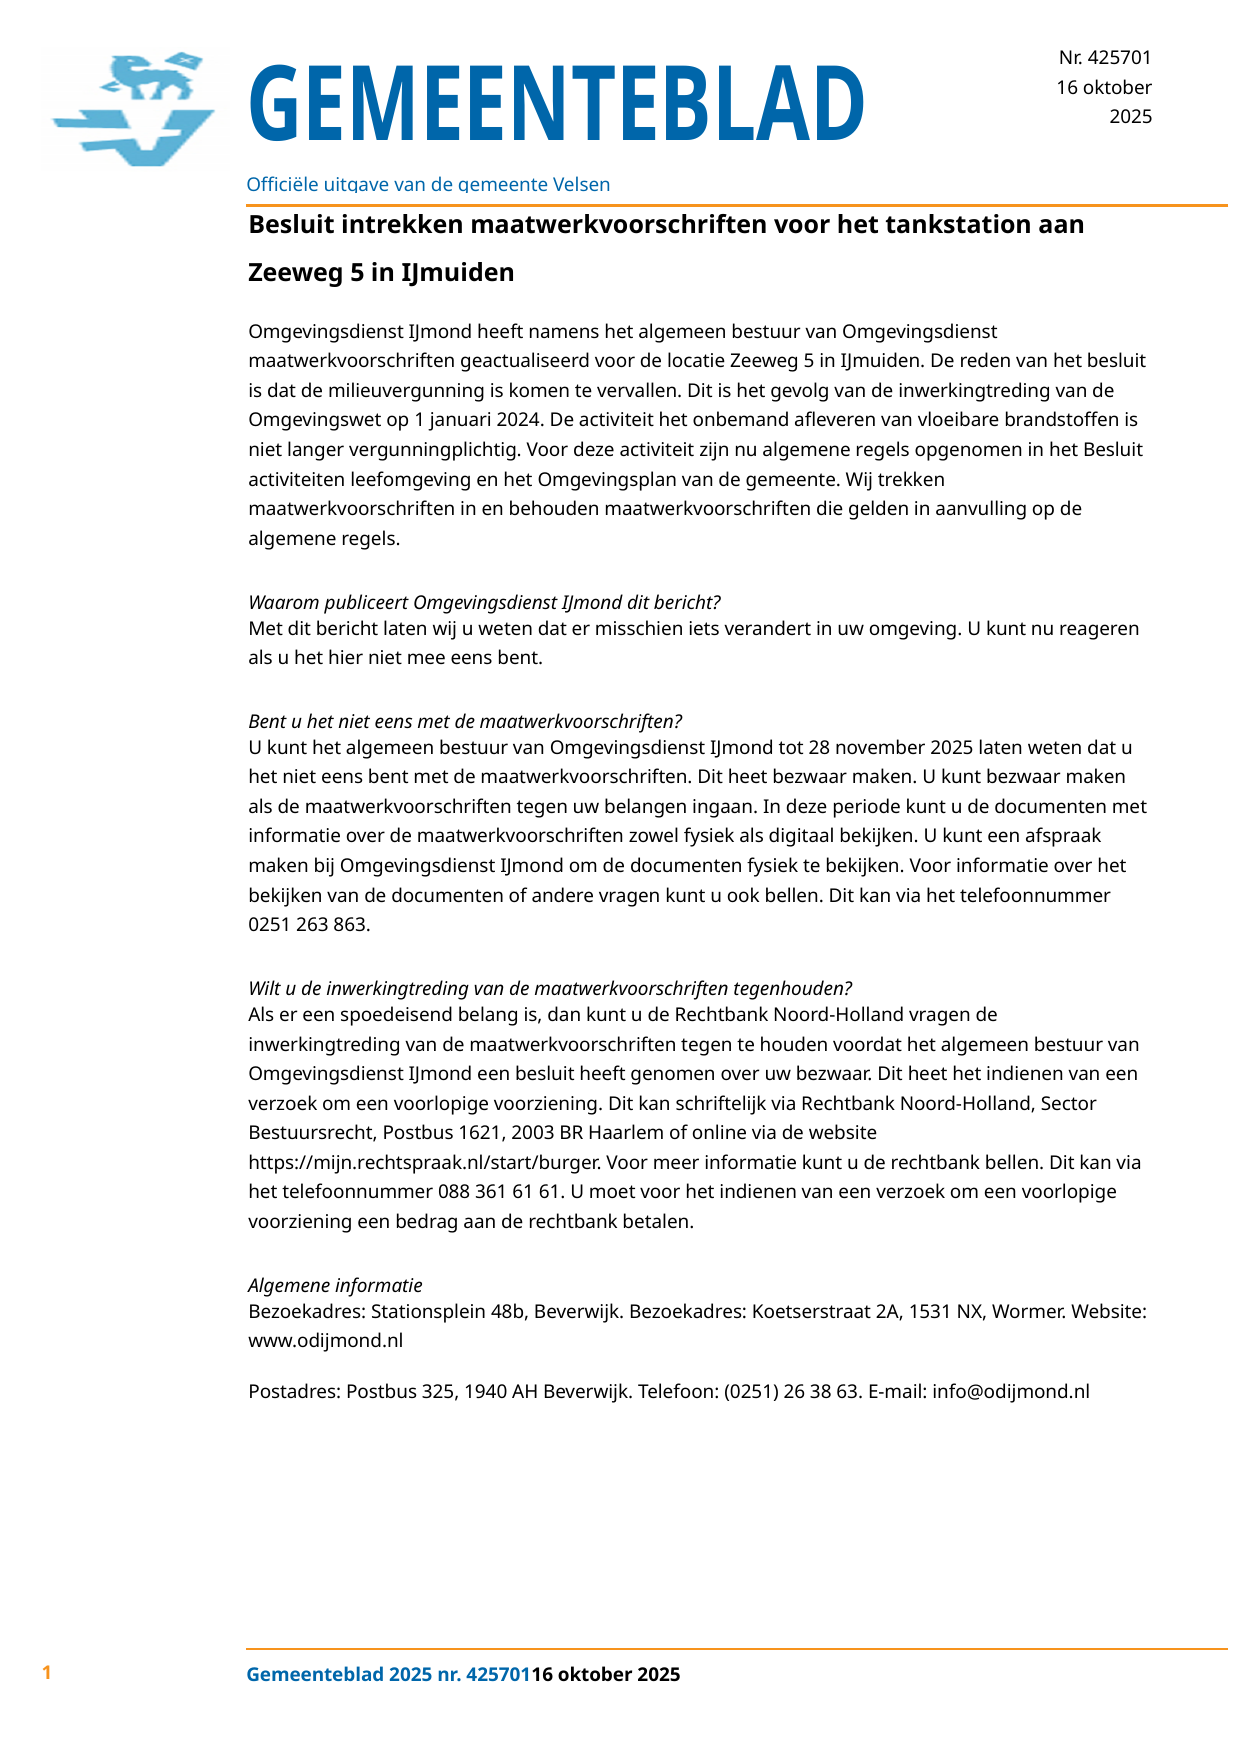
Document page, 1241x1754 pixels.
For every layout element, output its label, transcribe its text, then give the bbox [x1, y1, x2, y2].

text Algemene informatie [248, 1272, 1152, 1298]
text Waarom publiceert Omgevingsdienst IJmond dit bericht? [248, 589, 1152, 615]
picture [41, 47, 231, 172]
text Postadres: Postbus 325, 1940 AH Beverwijk. Telefoon: (0251) 26 38 63. E-mail: info@odijmond.nl [248, 1378, 1152, 1404]
text U kunt het algemeen bestuur van Omgevingsdienst IJmond tot 28 november 2025 laten weten dat u het niet eens bent met de maatwerkvoorschriften. Dit heet bezwaar maken. U kunt bezwaar maken als de maatwerkvoorschriften tegen uw belangen ingaan. In deze periode kunt u de documenten met informatie over de maatwerkvoorschriften zowel fysiek als digitaal bekijken. U kunt een afspraak maken bij Omgevingsdienst IJmond om de documenten fysiek te bekijken. Voor informatie over het bekijken van de documenten of andere vragen kunt u ook bellen. Dit kan via het telefoonnummer 0251 263 863. [248, 734, 1152, 937]
text Met dit bericht laten wij u weten dat er misschien iets verandert in uw omgeving. U kunt nu reageren als u het hier niet mee eens bent. [248, 615, 1152, 670]
text Omgevingsdienst IJmond heeft namens het algemeen bestuur van Omgevingsdienst maatwerkvoorschriften geactualiseerd voor de locatie Zeeweg 5 in IJmuiden. De reden van het besluit is dat de milieuvergunning is komen te vervallen. Dit is het gevolg van de inwerkingtreding van de Omgevingswet op 1 januari 2024. De activiteit het onbemand afleveren van vloeibare brandstoffen is niet langer vergunningplichtig. Voor deze activiteit zijn nu algemene regels opgenomen in het Besluit activiteiten leefomgeving en het Omgevingsplan van de gemeente. Wij trekken maatwerkvoorschriften in en behouden maatwerkvoorschriften die gelden in aanvulling op de algemene regels. [248, 318, 1152, 551]
text Als er een spoedeisend belang is, dan kunt u de Rechtbank Noord-Holland vragen de inwerkingtreding van de maatwerkvoorschriften tegen te houden voordat het algemeen bestuur van Omgevingsdienst IJmond een besluit heeft genomen over uw bezwaar. Dit heet het indienen van een verzoek om een voorlopige voorziening. Dit kan schriftelijk via Rechtbank Noord-Holland, Sector Bestuursrecht, Postbus 1621, 2003 BR Haarlem of online via de website https://mijn.rechtspraak.nl/start/burger. Voor meer informatie kunt u de rechtbank bellen. Dit kan via het telefoonnummer 088 361 61 61. U moet voor het indienen van een verzoek om een voorlopige voorziening een bedrag aan de rechtbank betalen. [248, 1001, 1152, 1234]
text Bent u het niet eens met de maatwerkvoorschriften? [248, 708, 1152, 734]
text Besluit intrekken maatwerkvoorschriften voor het tankstation aan Zeeweg 5 in IJmuiden [248, 207, 1152, 288]
text Wilt u de inwerkingtreding van de maatwerkvoorschriften tegenhouden? [248, 975, 1152, 1001]
text Bezoekadres: Stationsplein 48b, Beverwijk. Bezoekadres: Koetserstraat 2A, 1531 NX, Wormer. Website: www.odijmond.nl [248, 1298, 1152, 1353]
